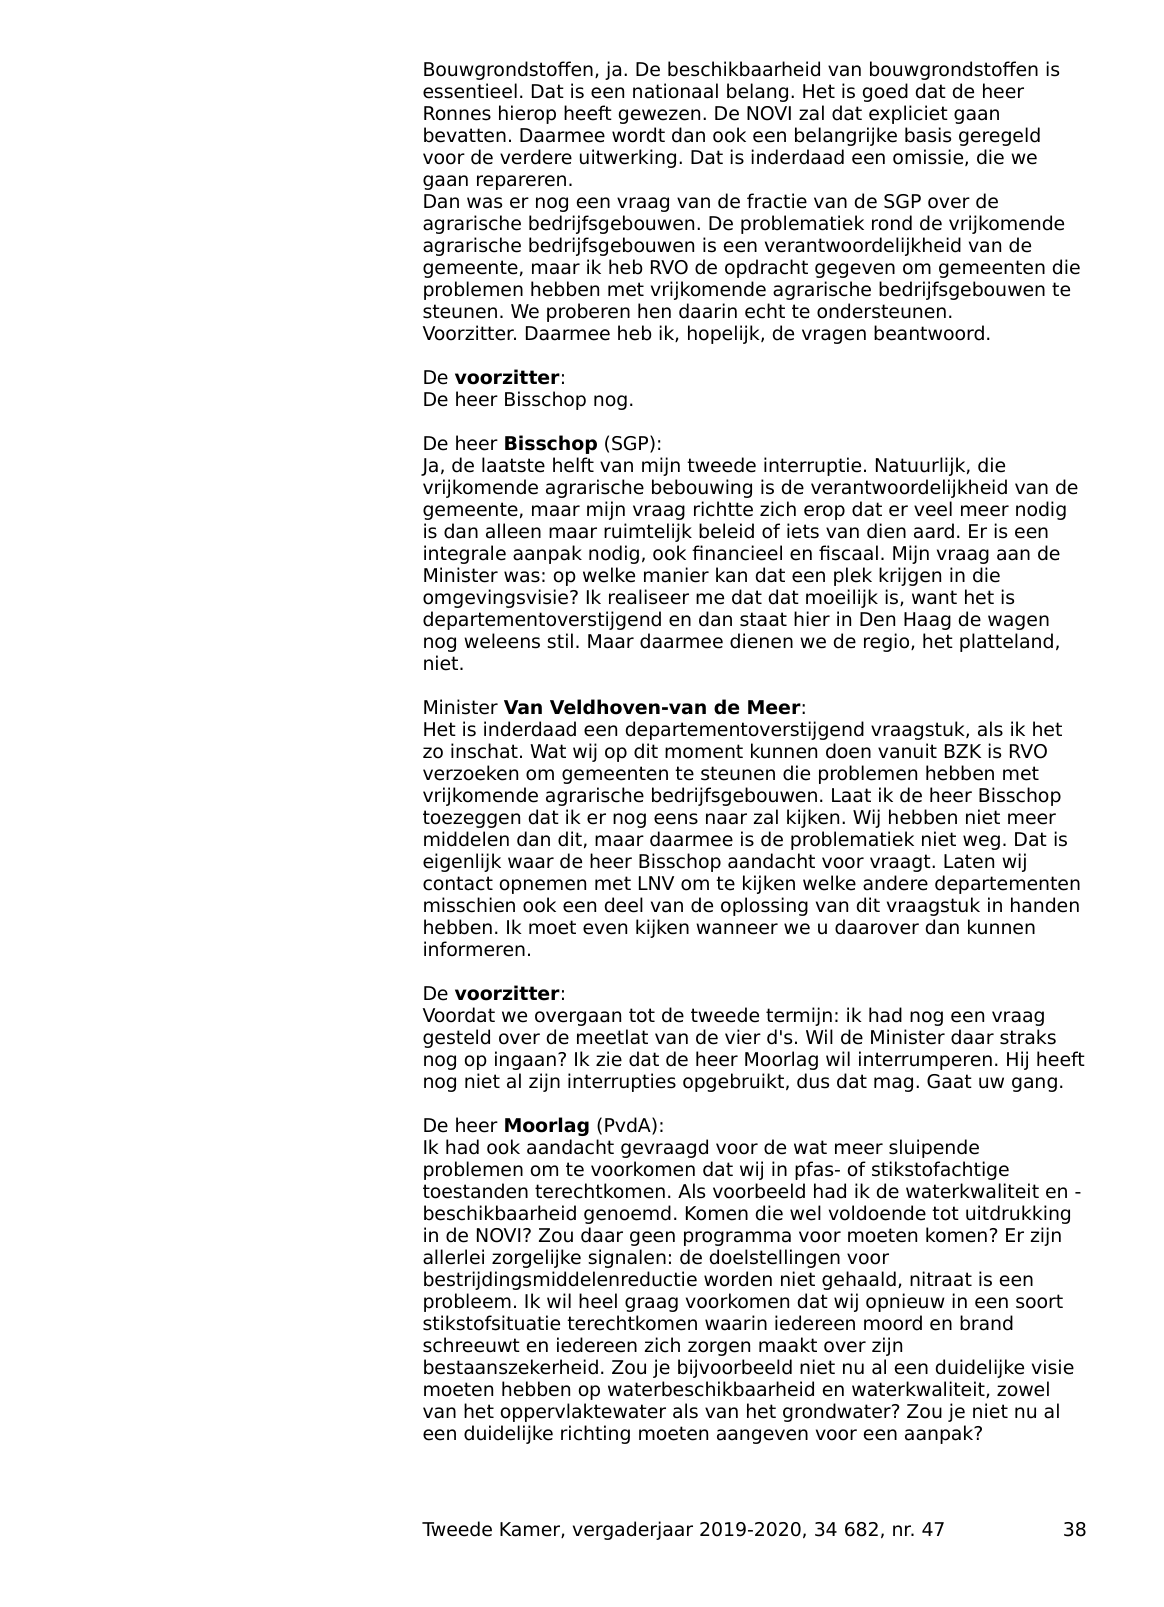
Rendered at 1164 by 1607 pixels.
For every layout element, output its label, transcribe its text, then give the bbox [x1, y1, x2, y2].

text De heer Bisschop (SGP): [422, 433, 1087, 455]
text Ja, de laatste helft van mijn tweede interruptie. Natuurlijk, die vrijkomende agrarische bebouwing is de verantwoordelijkheid van de gemeente, maar mijn vraag richtte zich erop dat er veel meer nodig is dan alleen maar ruimtelijk beleid of iets van dien aard. Er is een integrale aanpak nodig, ook financieel en fiscaal. Mijn vraag aan de Minister was: op welke manier kan dat een plek krijgen in die omgevingsvisie? Ik realiseer me dat dat moeilijk is, want het is departementoverstijgend en dan staat hier in Den Haag de wagen nog weleens stil. Maar daarmee dienen we de regio, het platteland, niet. [422, 455, 1087, 675]
text Ik had ook aandacht gevraagd voor de wat meer sluipende problemen om te voorkomen dat wij in pfas- of stikstofachtige toestanden terechtkomen. Als voorbeeld had ik de waterkwaliteit en -beschikbaarheid genoemd. Komen die wel voldoende tot uitdrukking in de NOVI? Zou daar geen programma voor moeten komen? Er zijn allerlei zorgelijke signalen: de doelstellingen voor bestrijdingsmiddelenreductie worden niet gehaald, nitraat is een probleem. Ik wil heel graag voorkomen dat wij opnieuw in een soort stikstofsituatie terechtkomen waarin iedereen moord en brand schreeuwt en iedereen zich zorgen maakt over zijn bestaanszekerheid. Zou je bijvoorbeeld niet nu al een duidelijke visie moeten hebben op waterbeschikbaarheid en waterkwaliteit, zowel van het oppervlaktewater als van het grondwater? Zou je niet nu al een duidelijke richting moeten aangeven voor een aanpak? [422, 1137, 1087, 1445]
text Het is inderdaad een departementoverstijgend vraagstuk, als ik het zo inschat. Wat wij op dit moment kunnen doen vanuit BZK is RVO verzoeken om gemeenten te steunen die problemen hebben met vrijkomende agrarische bedrijfsgebouwen. Laat ik de heer Bisschop toezeggen dat ik er nog eens naar zal kijken. Wij hebben niet meer middelen dan dit, maar daarmee is de problematiek niet weg. Dat is eigenlijk waar de heer Bisschop aandacht voor vraagt. Laten wij contact opnemen met LNV om te kijken welke andere departementen misschien ook een deel van de oplossing van dit vraagstuk in handen hebben. Ik moet even kijken wanneer we u daarover dan kunnen informeren. [422, 719, 1087, 961]
text De voorzitter: [422, 983, 1087, 1005]
text De heer Bisschop nog. [422, 389, 1087, 411]
text Dan was er nog een vraag van de fractie van de SGP over de agrarische bedrijfsgebouwen. De problematiek rond de vrijkomende agrarische bedrijfsgebouwen is een verantwoordelijkheid van de gemeente, maar ik heb RVO de opdracht gegeven om gemeenten die problemen hebben met vrijkomende agrarische bedrijfsgebouwen te steunen. We proberen hen daarin echt te ondersteunen. [422, 191, 1087, 323]
text De voorzitter: [422, 367, 1087, 389]
text Minister Van Veldhoven-van de Meer: [422, 697, 1087, 719]
text De heer Moorlag (PvdA): [422, 1115, 1087, 1137]
text Voordat we overgaan tot de tweede termijn: ik had nog een vraag gesteld over de meetlat van de vier d's. Wil de Minister daar straks nog op ingaan? Ik zie dat de heer Moorlag wil interrumperen. Hij heeft nog niet al zijn interrupties opgebruikt, dus dat mag. Gaat uw gang. [422, 1005, 1087, 1093]
text Voorzitter. Daarmee heb ik, hopelijk, de vragen beantwoord. [422, 323, 1087, 345]
text Bouwgrondstoffen, ja. De beschikbaarheid van bouwgrondstoffen is essentieel. Dat is een nationaal belang. Het is goed dat de heer Ronnes hierop heeft gewezen. De NOVI zal dat expliciet gaan bevatten. Daarmee wordt dan ook een belangrijke basis geregeld voor de verdere uitwerking. Dat is inderdaad een omissie, die we gaan repareren. [422, 59, 1087, 191]
